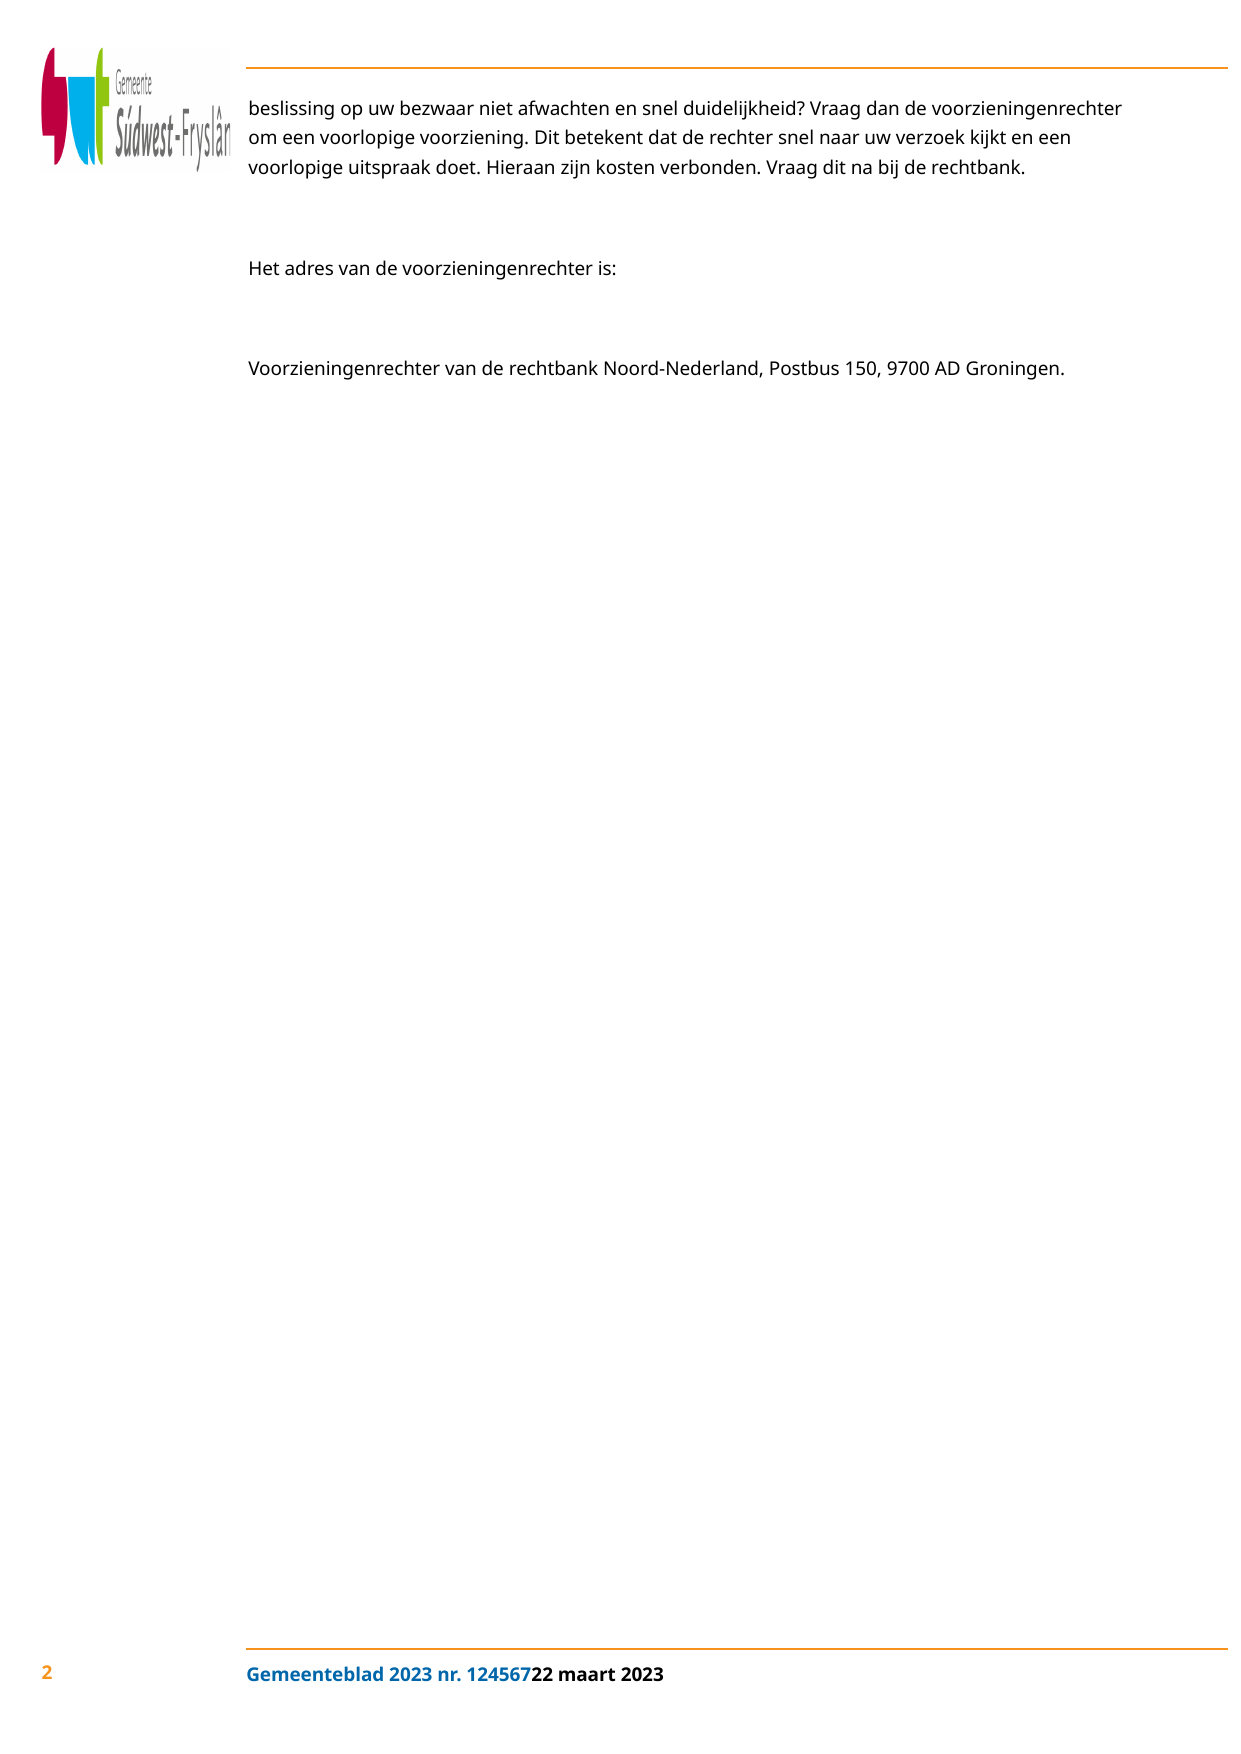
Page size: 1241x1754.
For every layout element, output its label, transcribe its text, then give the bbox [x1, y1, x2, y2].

text beslissing op uw bezwaar niet afwachten en snel duidelijkheid? Vraag dan de voorzieningenrechter om een voorlopige voorziening. Dit betekent dat de rechter snel naar uw verzoek kijkt en een voorlopige uitspraak doet. Hieraan zijn kosten verbonden. Vraag dit na bij de rechtbank. [248, 95, 1152, 180]
text Voorzieningenrechter van de rechtbank Noord-Nederland, Postbus 150, 9700 AD Groningen. [248, 356, 1152, 381]
picture [41, 47, 231, 172]
text Het adres van de voorzieningenrechter is: [248, 255, 1152, 281]
